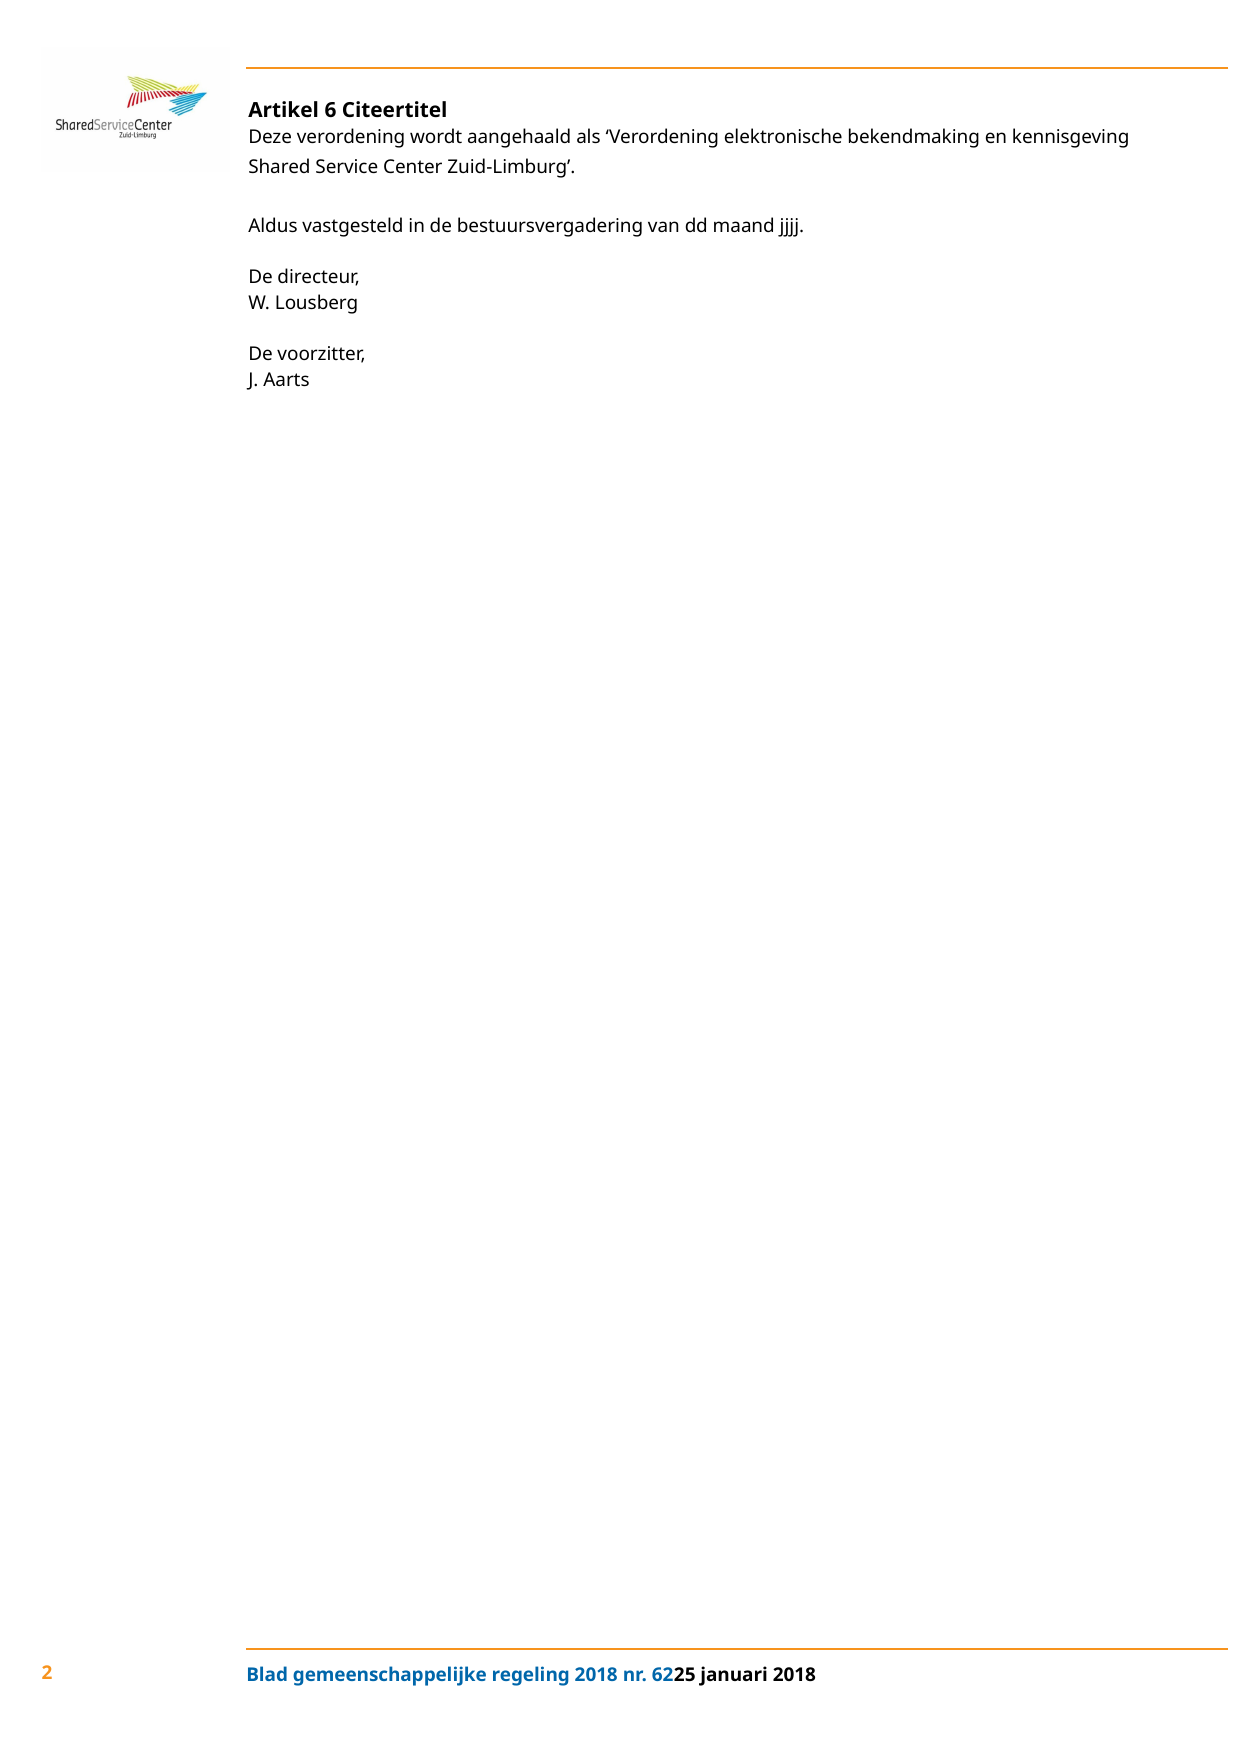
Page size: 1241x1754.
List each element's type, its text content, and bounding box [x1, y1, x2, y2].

text W. Lousberg [248, 289, 1152, 315]
text De voorzitter, [248, 341, 1152, 366]
text Aldus vastgesteld in de bestuursvergadering van dd maand jjjj. [248, 212, 1152, 238]
text J. Aarts [248, 366, 1152, 392]
text Artikel 6 Citeertitel [248, 95, 1152, 123]
text De directeur, [248, 263, 1152, 289]
text Deze verordening wordt aangehaald als ‘Verordening elektronische bekendmaking en kennisgeving Shared Service Center Zuid-Limburg’. [248, 123, 1152, 178]
picture [41, 47, 231, 172]
